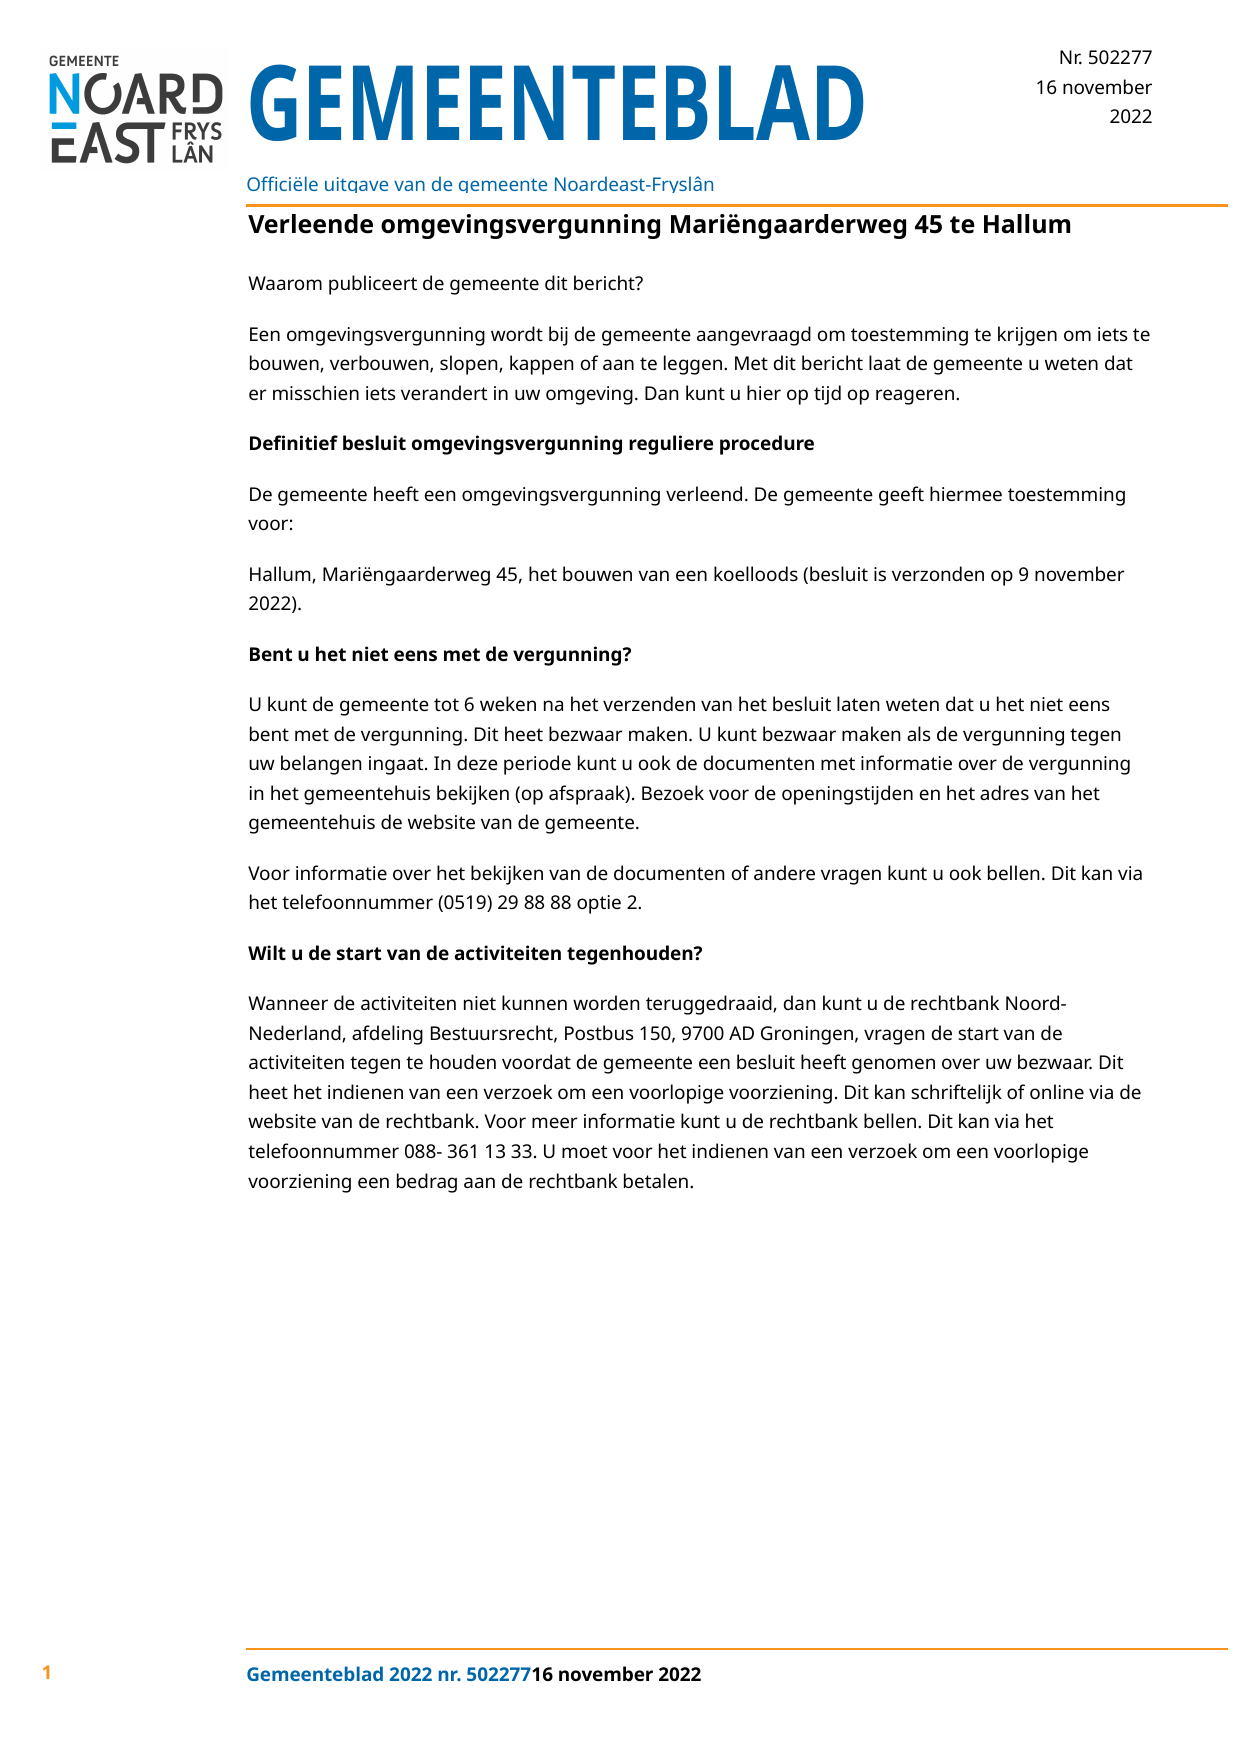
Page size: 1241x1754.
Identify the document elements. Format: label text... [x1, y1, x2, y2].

text De gemeente heeft een omgevingsvergunning verleend. De gemeente geeft hiermee toestemming voor: [248, 481, 1152, 536]
text Wilt u de start van de activiteiten tegenhouden? [248, 940, 1152, 966]
text Bent u het niet eens met de vergunning? [248, 641, 1152, 666]
text Een omgevingsvergunning wordt bij de gemeente aangevraagd om toestemming te krijgen om iets te bouwen, verbouwen, slopen, kappen of aan te leggen. Met dit bericht laat de gemeente u weten dat er misschien iets verandert in uw omgeving. Dan kunt u hier op tijd op reageren. [248, 321, 1152, 406]
text Wanneer de activiteiten niet kunnen worden teruggedraaid, dan kunt u de rechtbank Noord-Nederland, afdeling Bestuursrecht, Postbus 150, 9700 AD Groningen, vragen de start van de activiteiten tegen te houden voordat de gemeente een besluit heeft genomen over uw bezwaar. Dit heet het indienen van een verzoek om een voorlopige voorziening. Dit kan schriftelijk of online via de website van de rechtbank. Voor meer informatie kunt u de rechtbank bellen. Dit kan via het telefoonnummer 088- 361 13 33. U moet voor het indienen van een verzoek om een voorlopige voorziening een bedrag aan de rechtbank betalen. [248, 990, 1152, 1193]
text Voor informatie over het bekijken van de documenten of andere vragen kunt u ook bellen. Dit kan via het telefoonnummer (0519) 29 88 88 optie 2. [248, 860, 1152, 915]
text U kunt de gemeente tot 6 weken na het verzenden van het besluit laten weten dat u het niet eens bent met de vergunning. Dit heet bezwaar maken. U kunt bezwaar maken als de vergunning tegen uw belangen ingaat. In deze periode kunt u ook de documenten met informatie over de vergunning in het gemeentehuis bekijken (op afspraak). Bezoek voor de openingstijden en het adres van het gemeentehuis de website van de gemeente. [248, 691, 1152, 835]
text Definitief besluit omgevingsvergunning reguliere procedure [248, 430, 1152, 456]
text Hallum, Mariëngaarderweg 45, het bouwen van een koelloods (besluit is verzonden op 9 november 2022). [248, 561, 1152, 616]
text Verleende omgevingsvergunning Mariëngaarderweg 45 te Hallum [248, 207, 1152, 241]
picture [41, 47, 231, 172]
text Waarom publiceert de gemeente dit bericht? [248, 270, 1152, 296]
